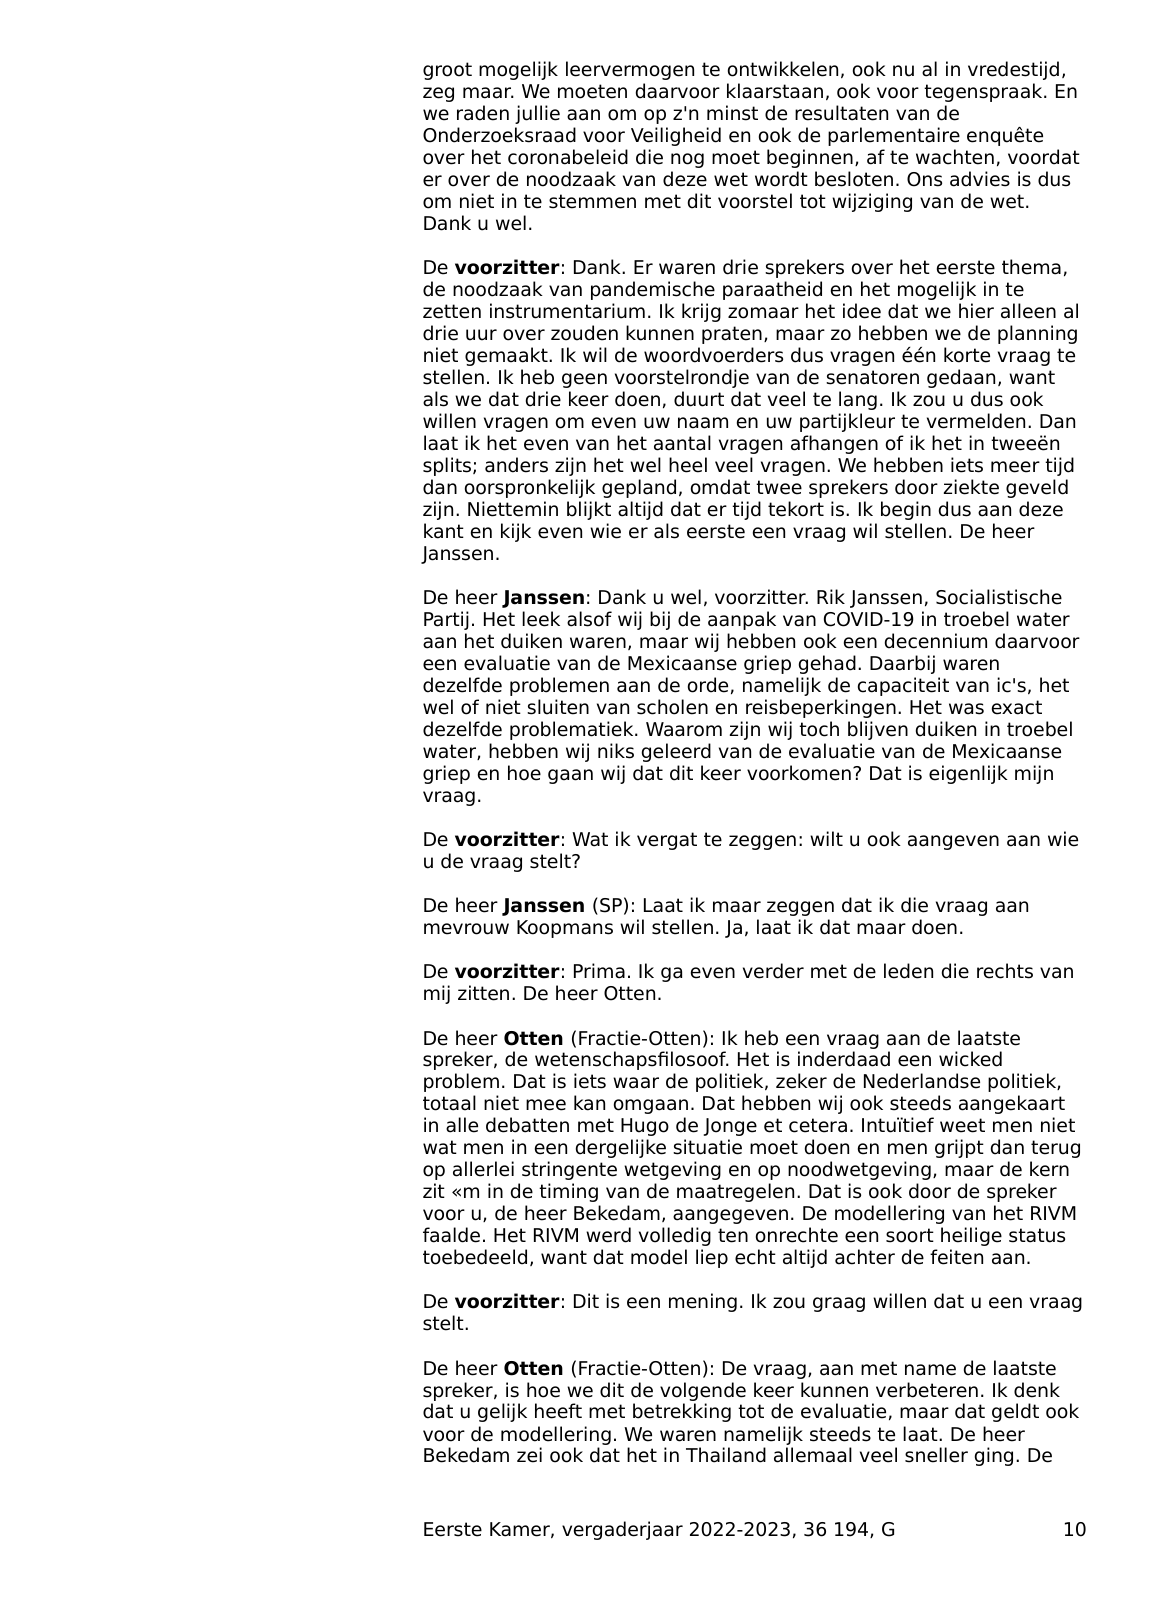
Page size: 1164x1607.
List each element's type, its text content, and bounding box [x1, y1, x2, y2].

text De voorzitter: Dank. Er waren drie sprekers over het eerste thema, de noodzaak van pandemische paraatheid en het mogelijk in te zetten instrumentarium. Ik krijg zomaar het idee dat we hier alleen al drie uur over zouden kunnen praten, maar zo hebben we de planning niet gemaakt. Ik wil de woordvoerders dus vragen één korte vraag te stellen. Ik heb geen voorstelrondje van de senatoren gedaan, want als we dat drie keer doen, duurt dat veel te lang. Ik zou u dus ook willen vragen om even uw naam en uw partijkleur te vermelden. Dan laat ik het even van het aantal vragen afhangen of ik het in tweeën splits; anders zijn het wel heel veel vragen. We hebben iets meer tijd dan oorspronkelijk gepland, omdat twee sprekers door ziekte geveld zijn. Niettemin blijkt altijd dat er tijd tekort is. Ik begin dus aan deze kant en kijk even wie er als eerste een vraag wil stellen. De heer Janssen. [422, 257, 1087, 565]
text Dank u wel. [422, 213, 1087, 235]
text De heer Otten (Fractie-Otten): Ik heb een vraag aan de laatste spreker, de wetenschapsfilosoof. Het is inderdaad een wicked problem. Dat is iets waar de politiek, zeker de Nederlandse politiek, totaal niet mee kan omgaan. Dat hebben wij ook steeds aangekaart in alle debatten met Hugo de Jonge et cetera. Intuïtief weet men niet wat men in een dergelijke situatie moet doen en men grijpt dan terug op allerlei stringente wetgeving en op noodwetgeving, maar de kern zit «m in de timing van de maatregelen. Dat is ook door de spreker voor u, de heer Bekedam, aangegeven. De modellering van het RIVM faalde. Het RIVM werd volledig ten onrechte een soort heilige status toebedeeld, want dat model liep echt altijd achter de feiten aan. [422, 1027, 1087, 1269]
text De heer Janssen (SP): Laat ik maar zeggen dat ik die vraag aan mevrouw Koopmans wil stellen. Ja, laat ik dat maar doen. [422, 895, 1087, 939]
text De voorzitter: Dit is een mening. Ik zou graag willen dat u een vraag stelt. [422, 1291, 1087, 1335]
text De heer Janssen: Dank u wel, voorzitter. Rik Janssen, Socialistische Partij. Het leek alsof wij bij de aanpak van COVID-19 in troebel water aan het duiken waren, maar wij hebben ook een decennium daarvoor een evaluatie van de Mexicaanse griep gehad. Daarbij waren dezelfde problemen aan de orde, namelijk de capaciteit van ic's, het wel of niet sluiten van scholen en reisbeperkingen. Het was exact dezelfde problematiek. Waarom zijn wij toch blijven duiken in troebel water, hebben wij niks geleerd van de evaluatie van de Mexicaanse griep en hoe gaan wij dat dit keer voorkomen? Dat is eigenlijk mijn vraag. [422, 587, 1087, 807]
text De voorzitter: Wat ik vergat te zeggen: wilt u ook aangeven aan wie u de vraag stelt? [422, 829, 1087, 873]
text De heer Otten (Fractie-Otten): De vraag, aan met name de laatste spreker, is hoe we dit de volgende keer kunnen verbeteren. Ik denk dat u gelijk heeft met betrekking tot de evaluatie, maar dat geldt ook voor de modellering. We waren namelijk steeds te laat. De heer Bekedam zei ook dat het in Thailand allemaal veel sneller ging. De [422, 1357, 1087, 1467]
text De voorzitter: Prima. Ik ga even verder met de leden die rechts van mij zitten. De heer Otten. [422, 961, 1087, 1005]
text groot mogelijk leervermogen te ontwikkelen, ook nu al in vredestijd, zeg maar. We moeten daarvoor klaarstaan, ook voor tegenspraak. En we raden jullie aan om op z'n minst de resultaten van de Onderzoeksraad voor Veiligheid en ook de parlementaire enquête over het coronabeleid die nog moet beginnen, af te wachten, voordat er over de noodzaak van deze wet wordt besloten. Ons advies is dus om niet in te stemmen met dit voorstel tot wijziging van de wet. [422, 59, 1087, 213]
